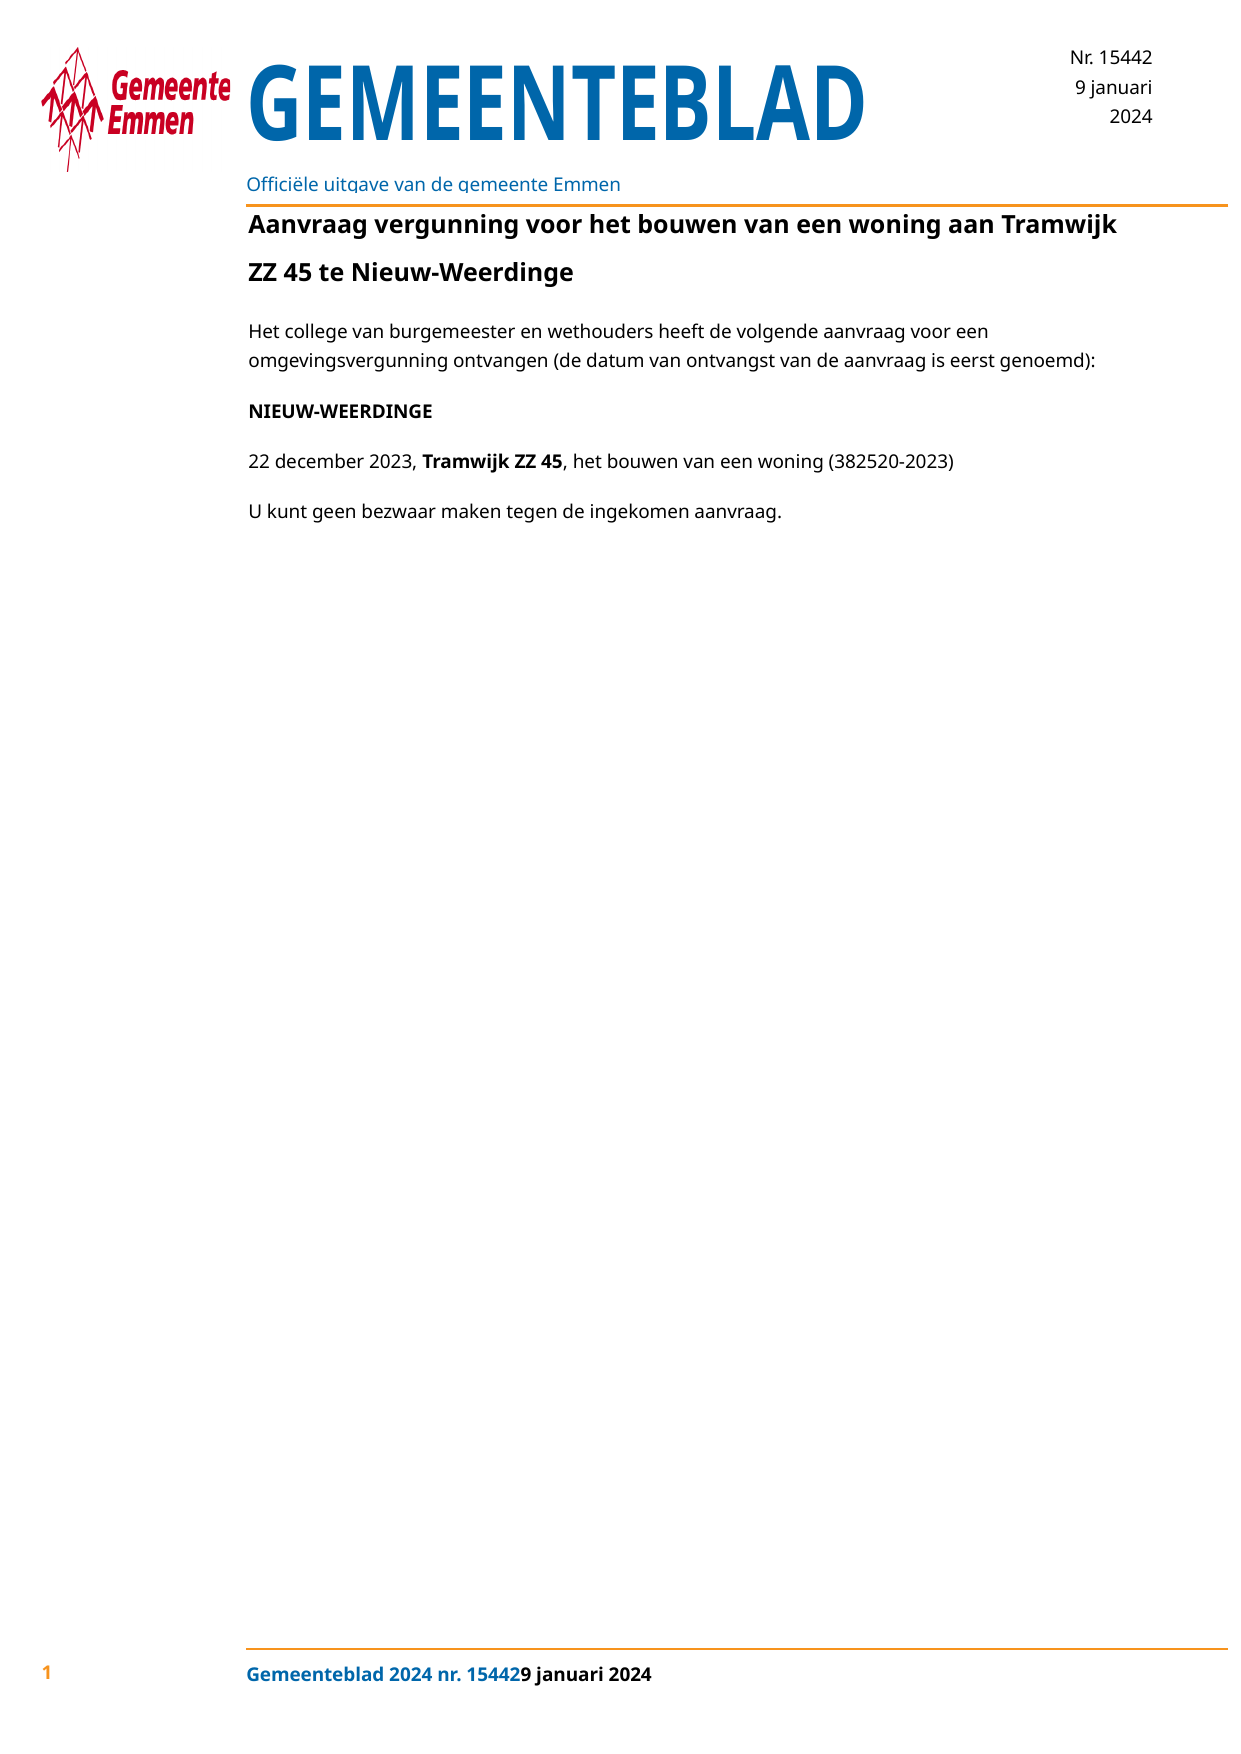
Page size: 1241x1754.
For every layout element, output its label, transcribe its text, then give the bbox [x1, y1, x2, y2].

text U kunt geen bezwaar maken tegen de ingekomen aanvraag. [248, 499, 1152, 524]
text Aanvraag vergunning voor het bouwen van een woning aan Tramwijk ZZ 45 te Nieuw-Weerdinge [248, 207, 1152, 288]
text 22 december 2023, Tramwijk ZZ 45, het bouwen van een woning (382520-2023) [248, 448, 1152, 474]
text NIEUW-WEERDINGE [248, 398, 1152, 424]
text Het college van burgemeester en wethouders heeft de volgende aanvraag voor een omgevingsvergunning ontvangen (de datum van ontvangst van de aanvraag is eerst genoemd): [248, 318, 1152, 373]
picture [41, 47, 231, 172]
